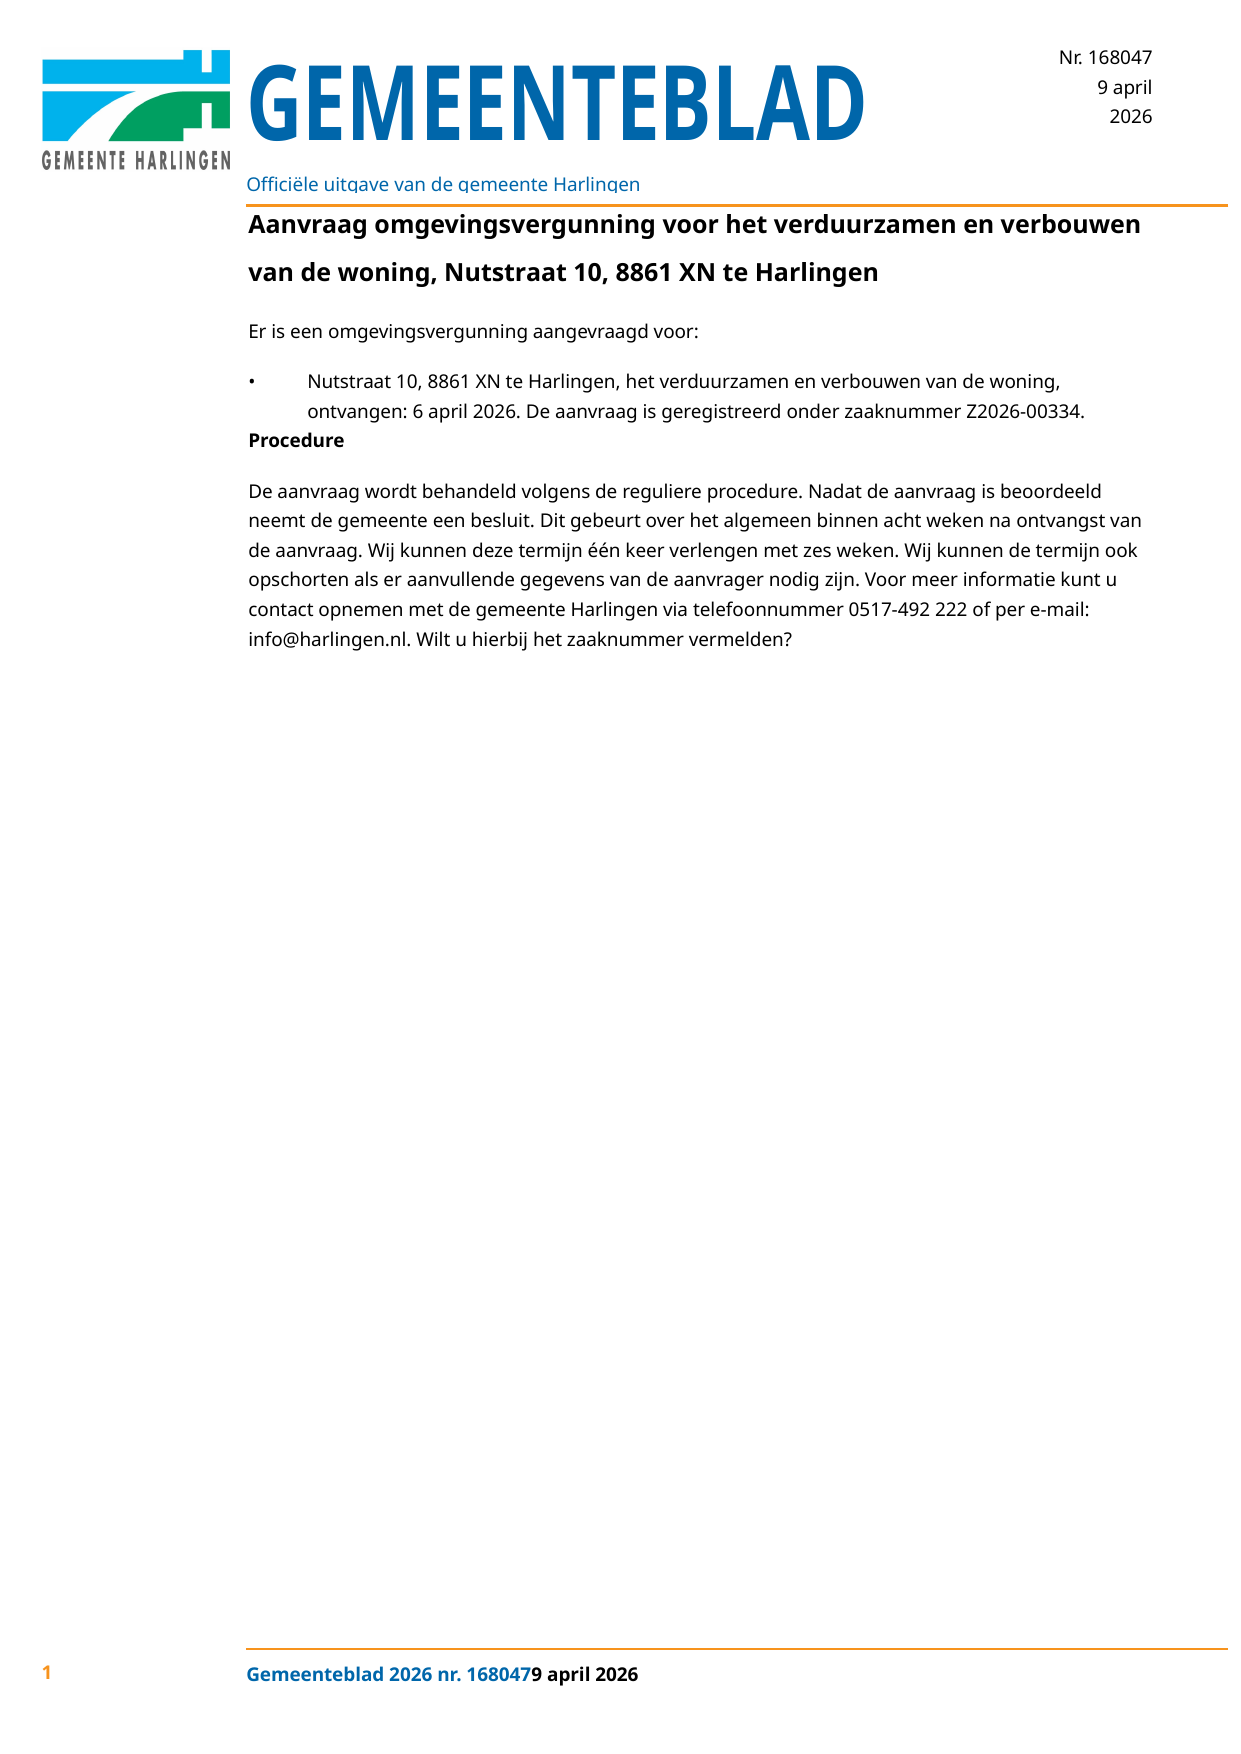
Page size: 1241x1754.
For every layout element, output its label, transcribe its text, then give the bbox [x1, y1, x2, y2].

picture [41, 47, 231, 172]
text Er is een omgevingsvergunning aangevraagd voor: [248, 318, 1152, 344]
text De aanvraag wordt behandeld volgens de reguliere procedure. Nadat de aanvraag is beoordeeld neemt de gemeente een besluit. Dit gebeurt over het algemeen binnen acht weken na ontvangst van de aanvraag. Wij kunnen deze termijn één keer verlengen met zes weken. Wij kunnen de termijn ook opschorten als er aanvullende gegevens van de aanvrager nodig zijn. Voor meer informatie kunt u contact opnemen met de gemeente Harlingen via telefoonnummer 0517-492 222 of per e-mail: info@harlingen.nl. Wilt u hierbij het zaaknummer vermelden? [248, 478, 1152, 652]
list Nutstraat 10, 8861 XN te Harlingen, het verduurzamen en verbouwen van de woning, ontvangen: 6 april 2026. De aanvraag is geregistreerd onder zaaknummer Z2026-00334. [248, 368, 1152, 424]
text Aanvraag omgevingsvergunning voor het verduurzamen en verbouwen van de woning, Nutstraat 10, 8861 XN te Harlingen [248, 207, 1152, 288]
text Procedure [248, 427, 1152, 453]
